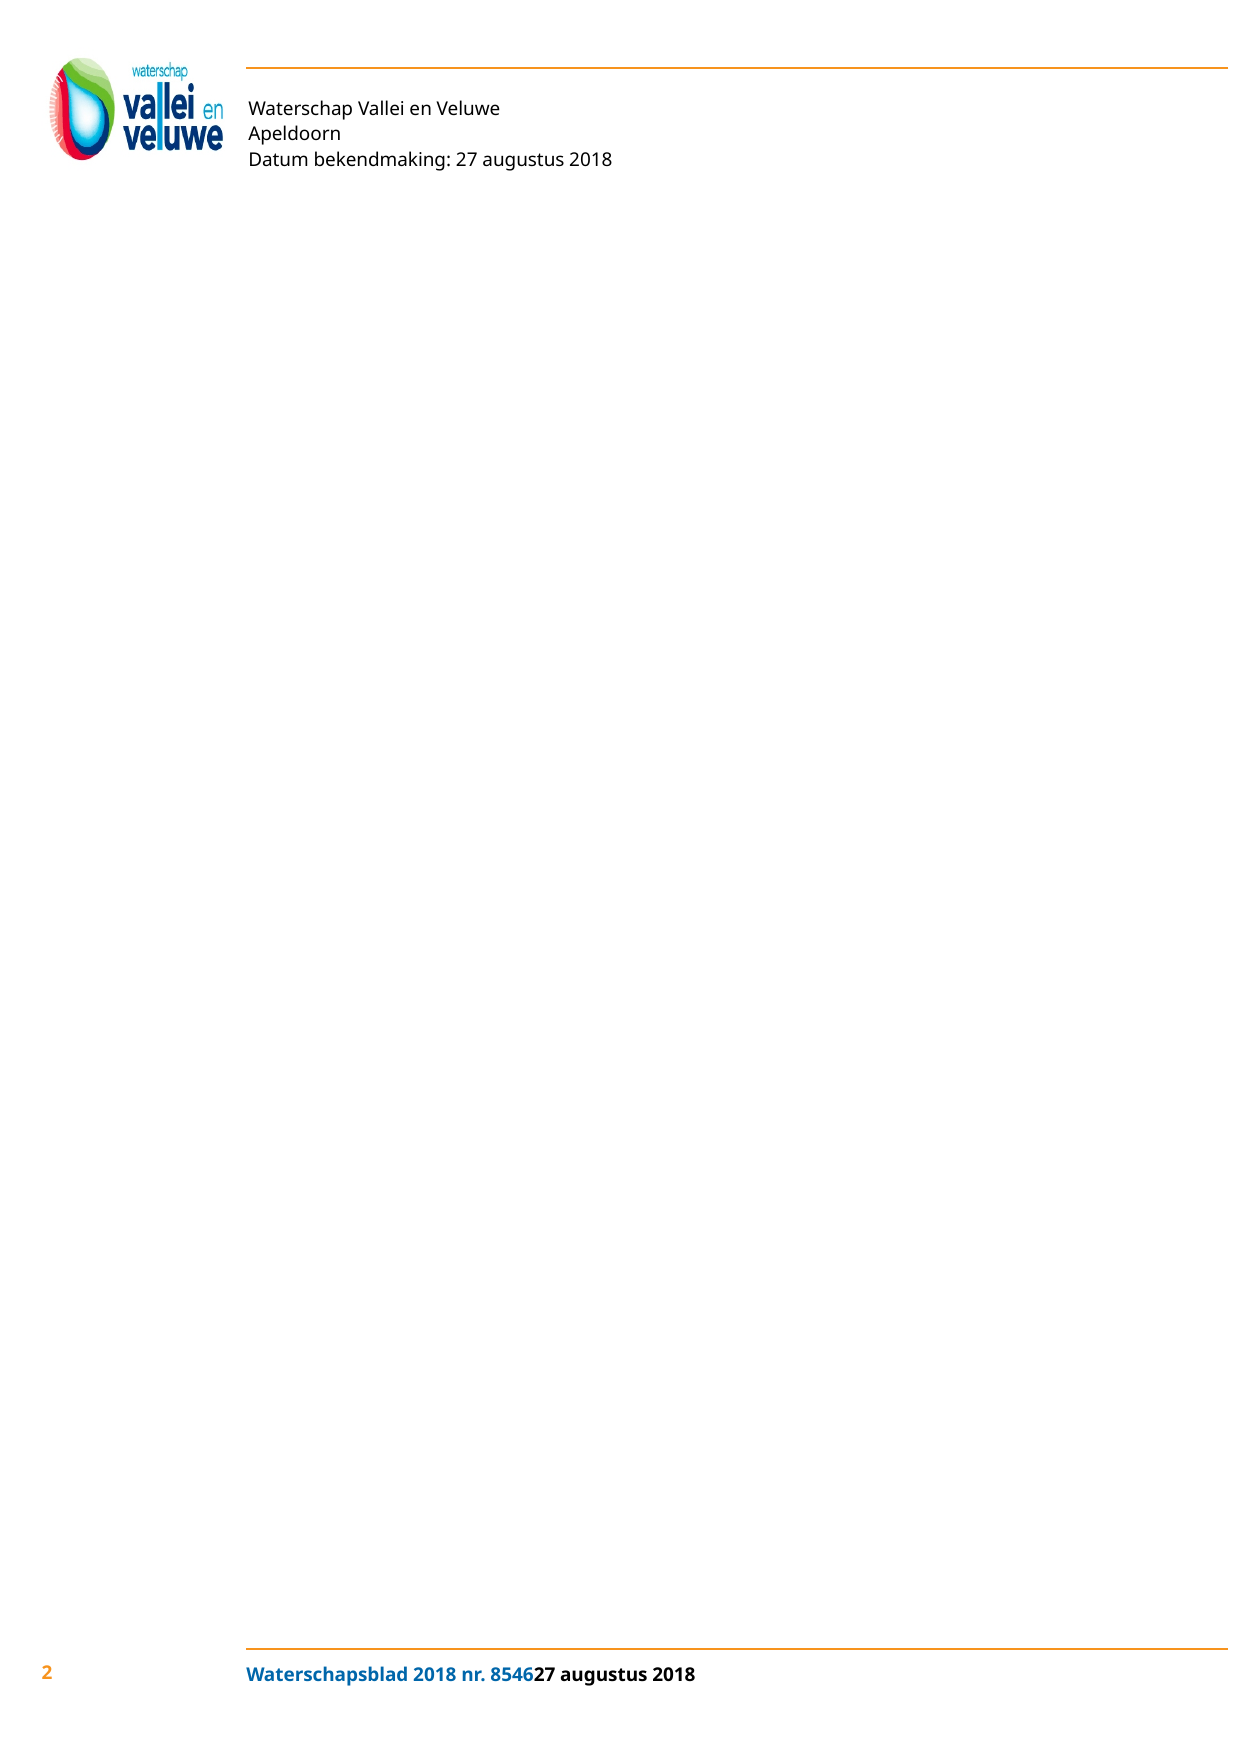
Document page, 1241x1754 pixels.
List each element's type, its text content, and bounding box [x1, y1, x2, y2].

text Apeldoorn [248, 121, 1152, 146]
text Waterschap Vallei en Veluwe [248, 95, 1152, 121]
text Datum bekendmaking: 27 augustus 2018 [248, 146, 1152, 172]
picture [41, 47, 231, 172]
